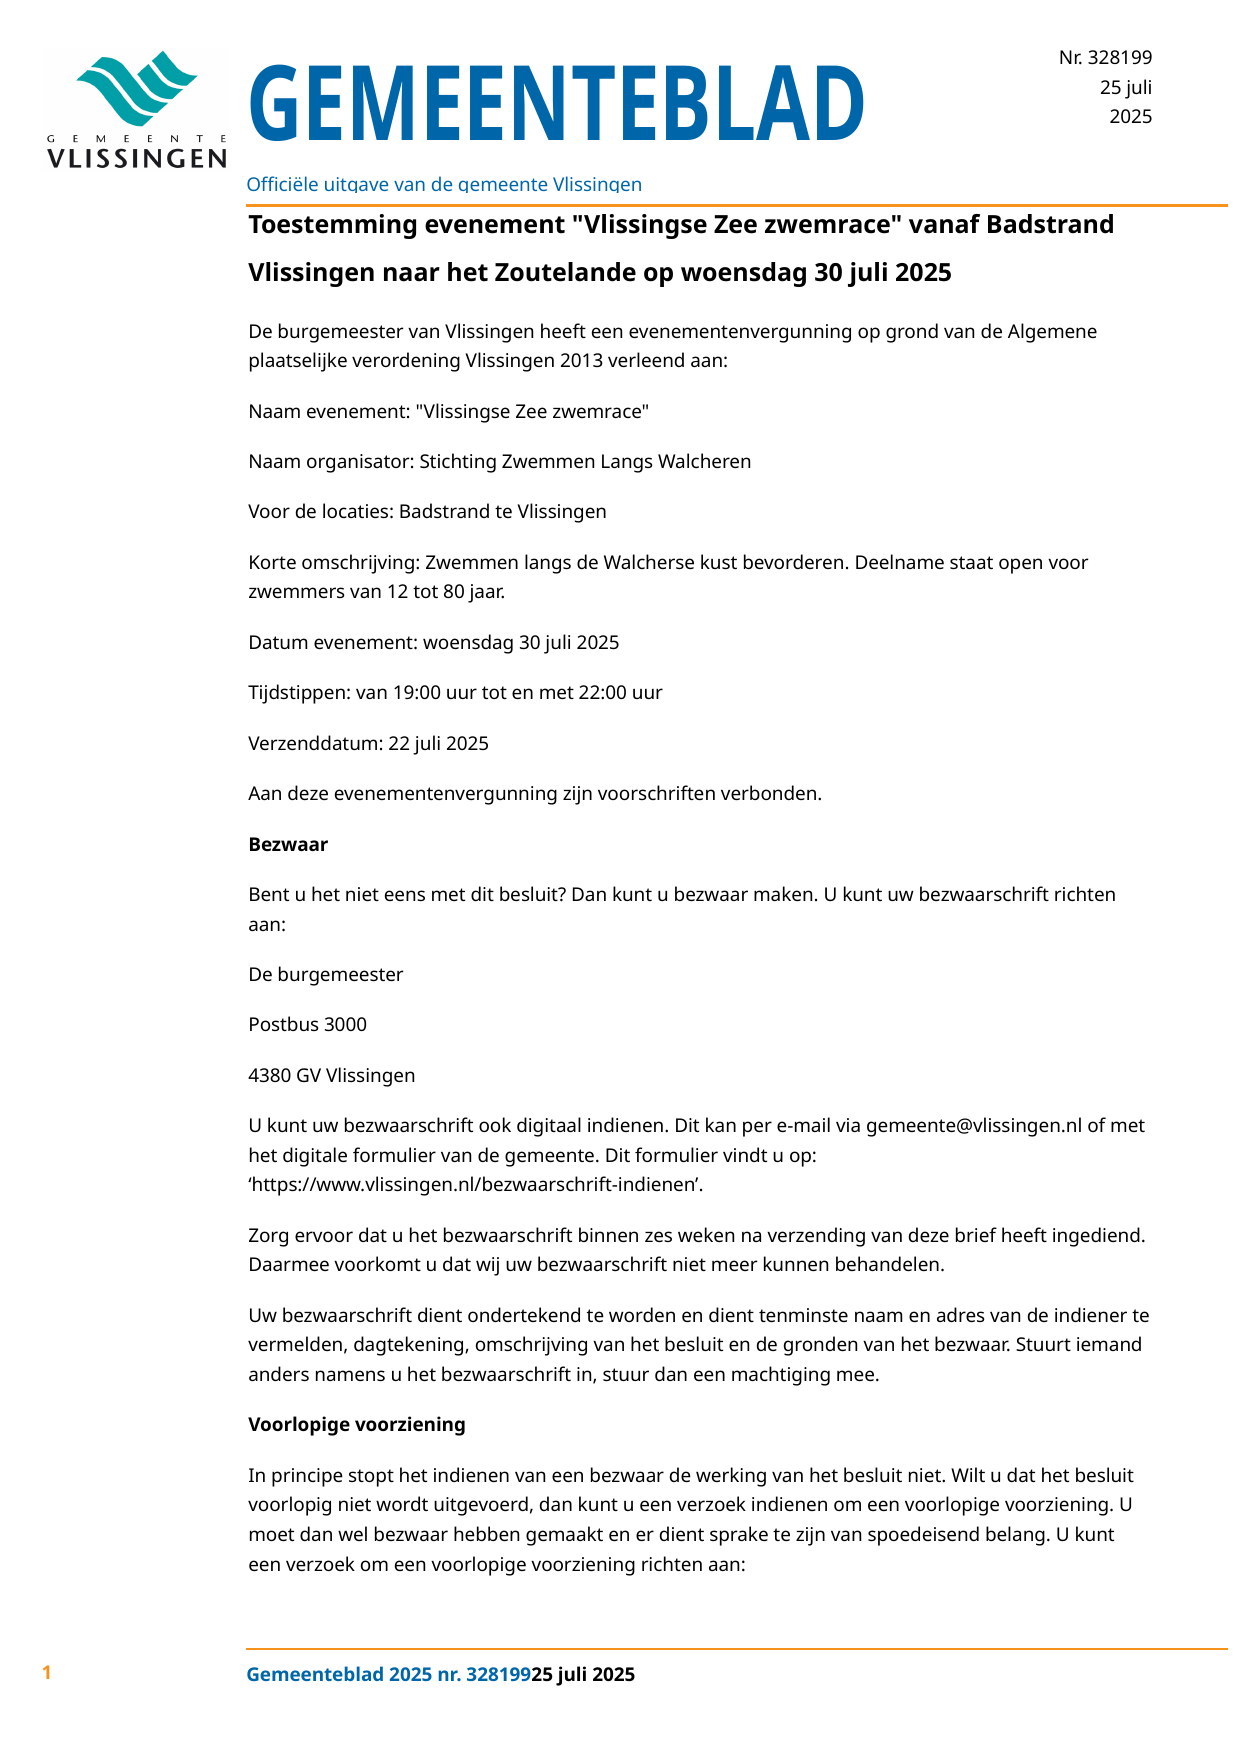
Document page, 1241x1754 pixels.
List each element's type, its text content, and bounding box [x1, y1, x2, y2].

text In principe stopt het indienen van een bezwaar de werking van het besluit niet. Wilt u dat het besluit voorlopig niet wordt uitgevoerd, dan kunt u een verzoek indienen om een voorlopige voorziening. U moet dan wel bezwaar hebben gemaakt en er dient sprake te zijn van spoedeisend belang. U kunt een verzoek om een voorlopige voorziening richten aan: [248, 1462, 1152, 1577]
text Verzenddatum: 22 juli 2025 [248, 730, 1152, 756]
text Postbus 3000 [248, 1012, 1152, 1037]
text Voor de locaties: Badstrand te Vlissingen [248, 499, 1152, 524]
text Datum evenement: woensdag 30 juli 2025 [248, 629, 1152, 655]
text Zorg ervoor dat u het bezwaarschrift binnen zes weken na verzending van deze brief heeft ingediend. Daarmee voorkomt u dat wij uw bezwaarschrift niet meer kunnen behandelen. [248, 1222, 1152, 1277]
picture [41, 47, 231, 172]
text Bent u het niet eens met dit besluit? Dan kunt u bezwaar maken. U kunt uw bezwaarschrift richten aan: [248, 881, 1152, 937]
text De burgemeester van Vlissingen heeft een evenementenvergunning op grond van de Algemene plaatselijke verordening Vlissingen 2013 verleend aan: [248, 318, 1152, 373]
text Toestemming evenement "Vlissingse Zee zwemrace" vanaf Badstrand Vlissingen naar het Zoutelande op woensdag 30 juli 2025 [248, 207, 1152, 288]
text U kunt uw bezwaarschrift ook digitaal indienen. Dit kan per e-mail via gemeente@vlissingen.nl of met het digitale formulier van de gemeente. Dit formulier vindt u op: ‘https://www.vlissingen.nl/bezwaarschrift-indienen’. [248, 1112, 1152, 1197]
text Aan deze evenementenvergunning zijn voorschriften verbonden. [248, 780, 1152, 806]
text Uw bezwaarschrift dient ondertekend te worden en dient tenminste naam en adres van de indiener te vermelden, dagtekening, omschrijving van het besluit en de gronden van het bezwaar. Stuurt iemand anders namens u het bezwaarschrift in, stuur dan een machtiging mee. [248, 1302, 1152, 1387]
text Korte omschrijving: Zwemmen langs de Walcherse kust bevorderen. Deelname staat open voor zwemmers van 12 tot 80 jaar. [248, 549, 1152, 604]
text Naam evenement: "Vlissingse Zee zwemrace" [248, 398, 1152, 424]
text De burgemeester [248, 961, 1152, 987]
text Naam organisator: Stichting Zwemmen Langs Walcheren [248, 448, 1152, 474]
text Bezwaar [248, 831, 1152, 857]
text Tijdstippen: van 19:00 uur tot en met 22:00 uur [248, 679, 1152, 705]
text Voorlopige voorziening [248, 1412, 1152, 1437]
text 4380 GV Vlissingen [248, 1062, 1152, 1088]
